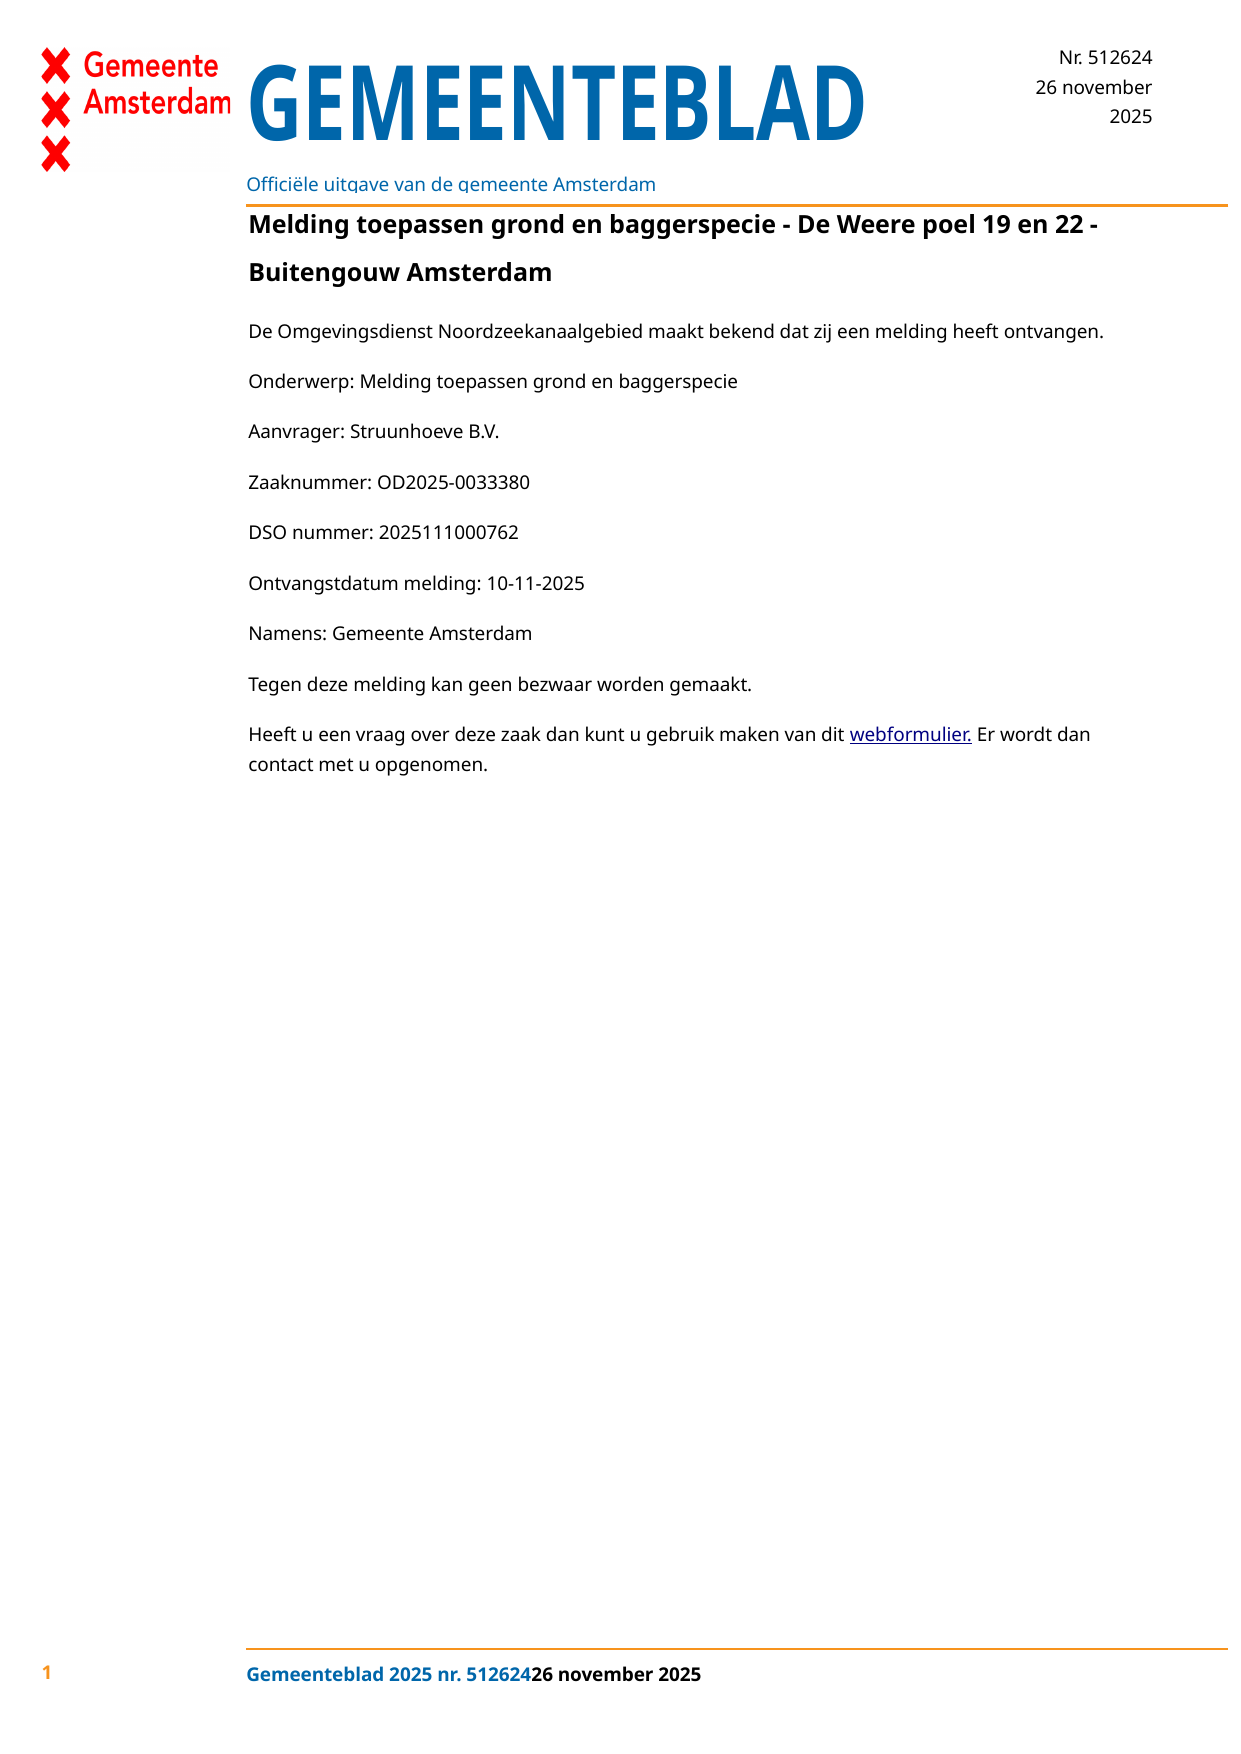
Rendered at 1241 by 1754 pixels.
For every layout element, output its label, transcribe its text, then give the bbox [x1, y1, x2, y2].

text Tegen deze melding kan geen bezwaar worden gemaakt. [248, 671, 1152, 697]
text Zaaknummer: OD2025-0033380 [248, 469, 1152, 495]
text DSO nummer: 2025111000762 [248, 519, 1152, 545]
picture [41, 47, 231, 172]
text Melding toepassen grond en baggerspecie - De Weere poel 19 en 22 - Buitengouw Amsterdam [248, 207, 1152, 288]
text Ontvangstdatum melding: 10-11-2025 [248, 570, 1152, 596]
text Heeft u een vraag over deze zaak dan kunt u gebruik maken van dit webformulier. Er wordt dan contact met u opgenomen. [248, 721, 1152, 777]
text Namens: Gemeente Amsterdam [248, 620, 1152, 646]
text Onderwerp: Melding toepassen grond en baggerspecie [248, 368, 1152, 394]
text Aanvrager: Struunhoeve B.V. [248, 419, 1152, 444]
text De Omgevingsdienst Noordzeekanaalgebied maakt bekend dat zij een melding heeft ontvangen. [248, 318, 1152, 344]
